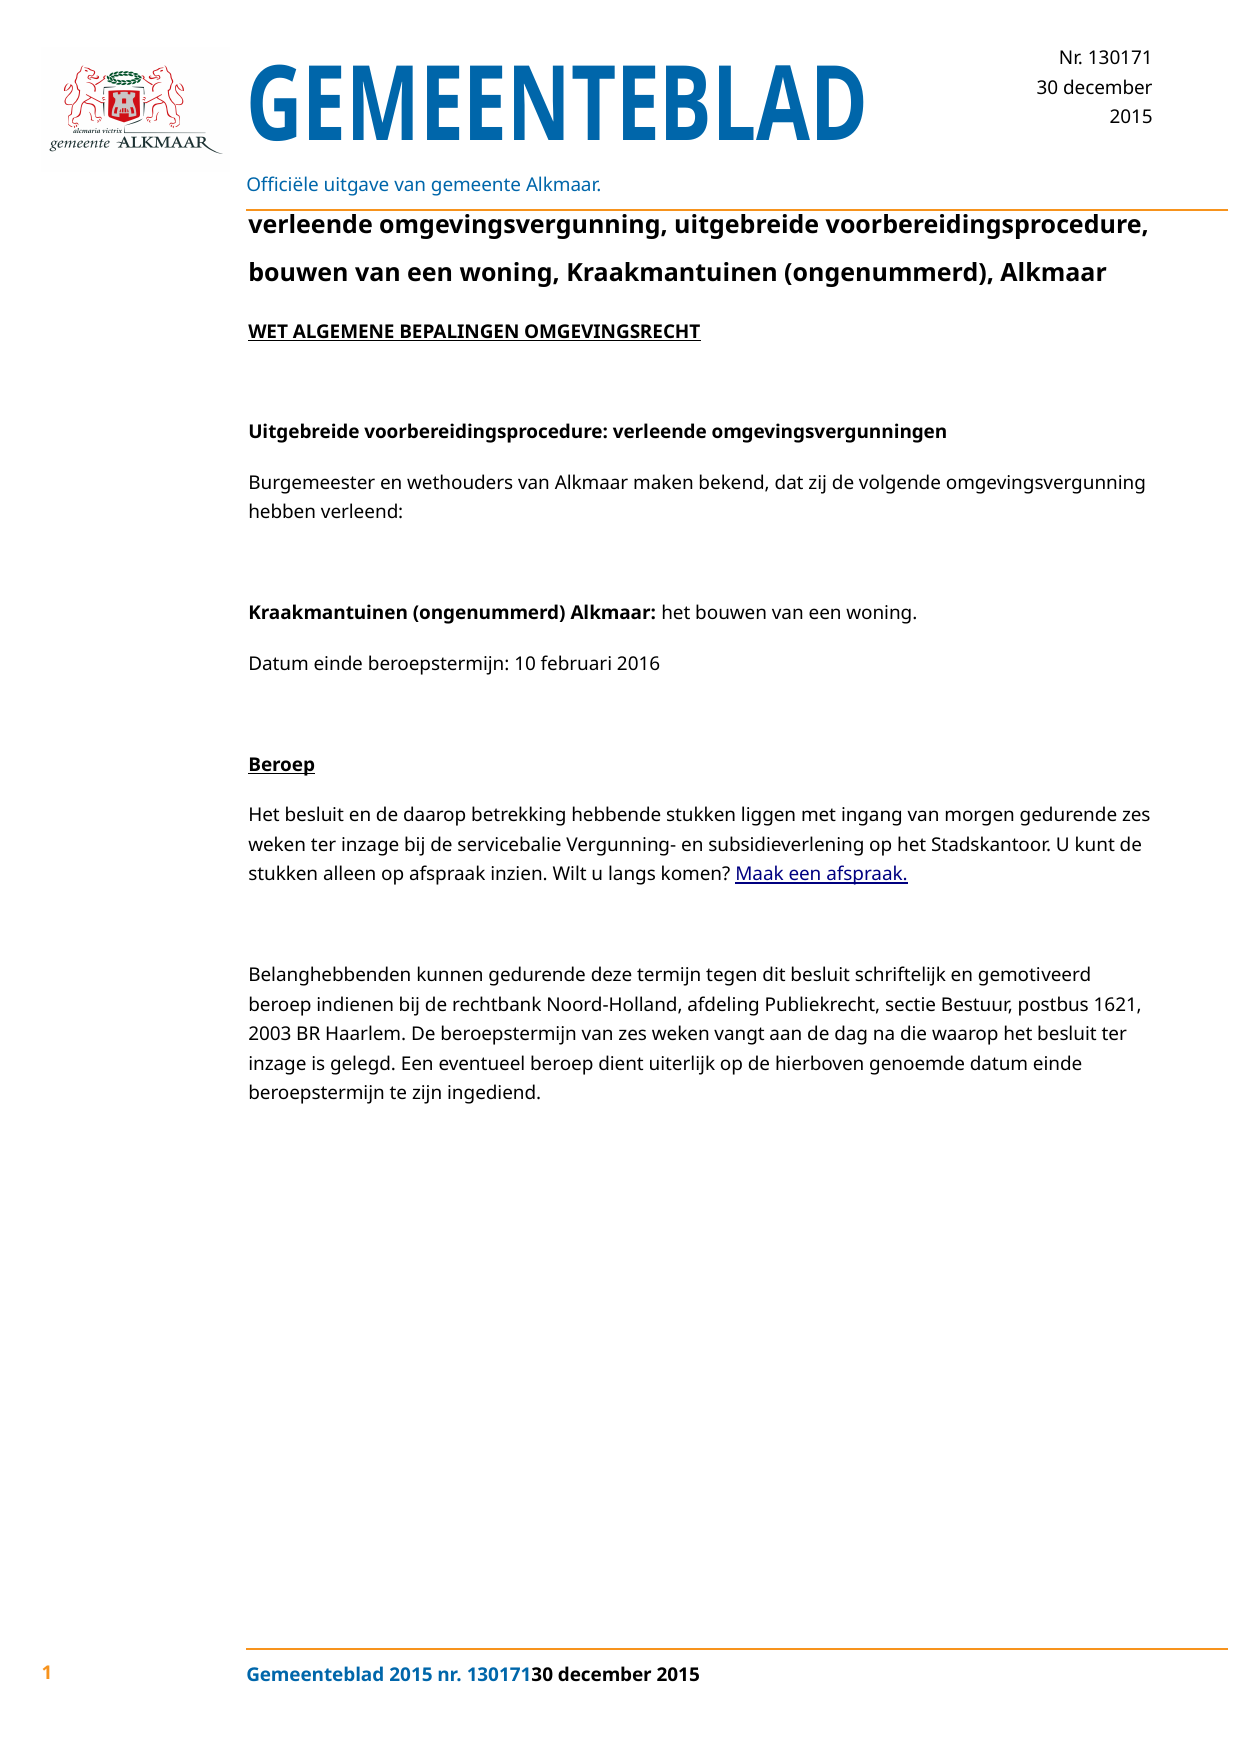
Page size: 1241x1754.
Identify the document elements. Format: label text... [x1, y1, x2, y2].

text Datum einde beroepstermijn: 10 februari 2016 [248, 650, 1152, 676]
text Uitgebreide voorbereidingsprocedure: verleende omgevingsvergunningen [248, 419, 1152, 444]
text WET ALGEMENE BEPALINGEN OMGEVINGSRECHT [248, 318, 1152, 344]
text Het besluit en de daarop betrekking hebbende stukken liggen met ingang van morgen gedurende zes weken ter inzage bij de servicebalie Vergunning- en subsidieverlening op het Stadskantoor. U kunt de stukken alleen op afspraak inzien. Wilt u langs komen? Maak een afspraak. [248, 801, 1152, 886]
text Burgemeester en wethouders van Alkmaar maken bekend, dat zij de volgende omgevingsvergunning hebben verleend: [248, 469, 1152, 524]
text Belanghebbenden kunnen gedurende deze termijn tegen dit besluit schriftelijk en gemoti­veerd beroep indie­nen bij de rechtbank Noord-Holland, afdeling Publiekrecht, sectie Bestuur, postbus 1621, 2003 BR Haarlem. De beroepstermijn van zes weken vangt aan de dag na die waarop het besluit ter inzage is gelegd. Een eventueel beroep dient uiterlijk op de hierboven genoemde datum einde beroepstermijn te zijn ingediend. [248, 961, 1152, 1105]
text verleende omgevingsvergunning, uitgebreide voorbereidingsprocedure, bouwen van een woning, Kraakmantuinen (ongenummerd), Alkmaar [248, 211, 1152, 288]
text Beroep [248, 751, 1152, 777]
picture [41, 47, 231, 172]
text Kraakmantuinen (ongenummerd) Alkmaar: het bouwen van een woning. [248, 599, 1152, 625]
